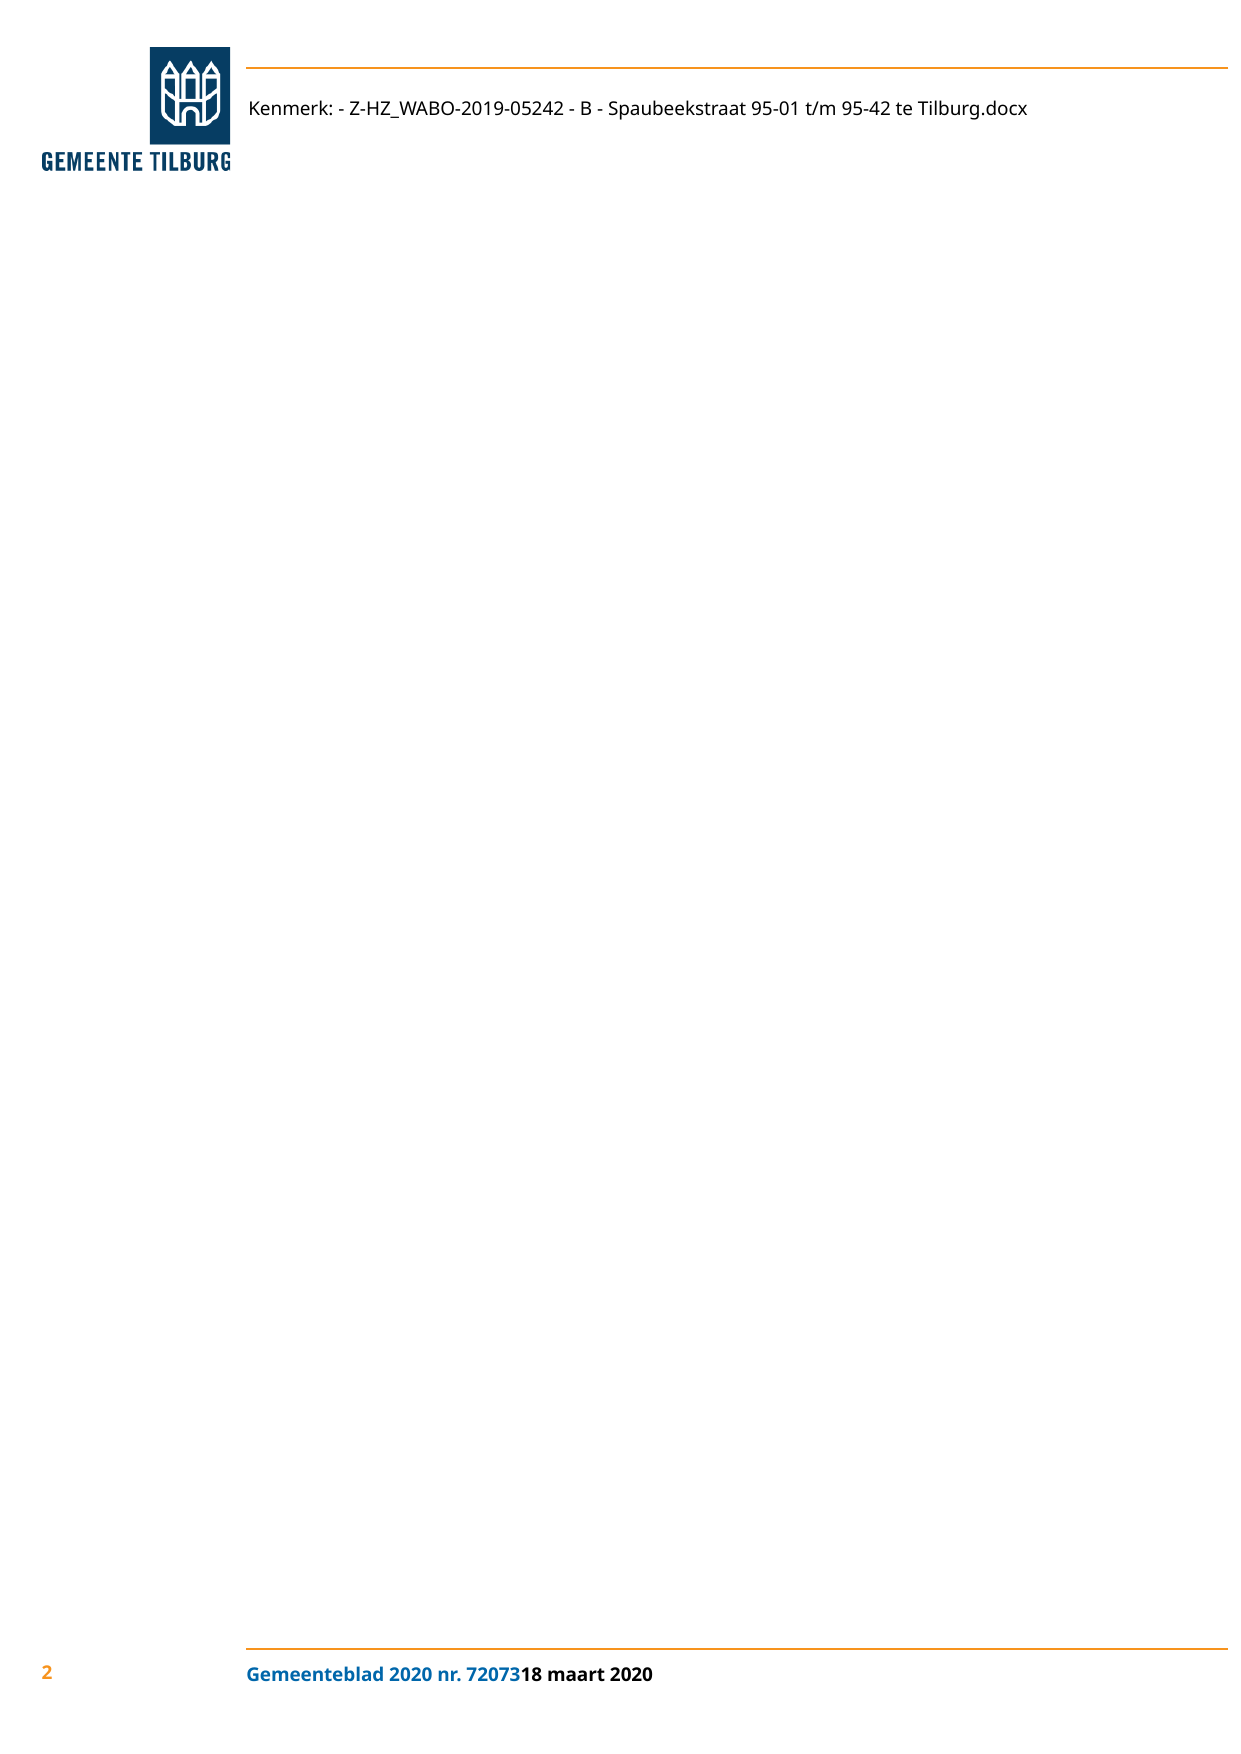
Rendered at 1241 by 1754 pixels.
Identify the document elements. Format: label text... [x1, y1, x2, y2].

picture [41, 47, 231, 172]
text Kenmerk: - Z-HZ_WABO-2019-05242 - B - Spaubeekstraat 95-01 t/m 95-42 te Tilburg.docx [248, 95, 1152, 121]
